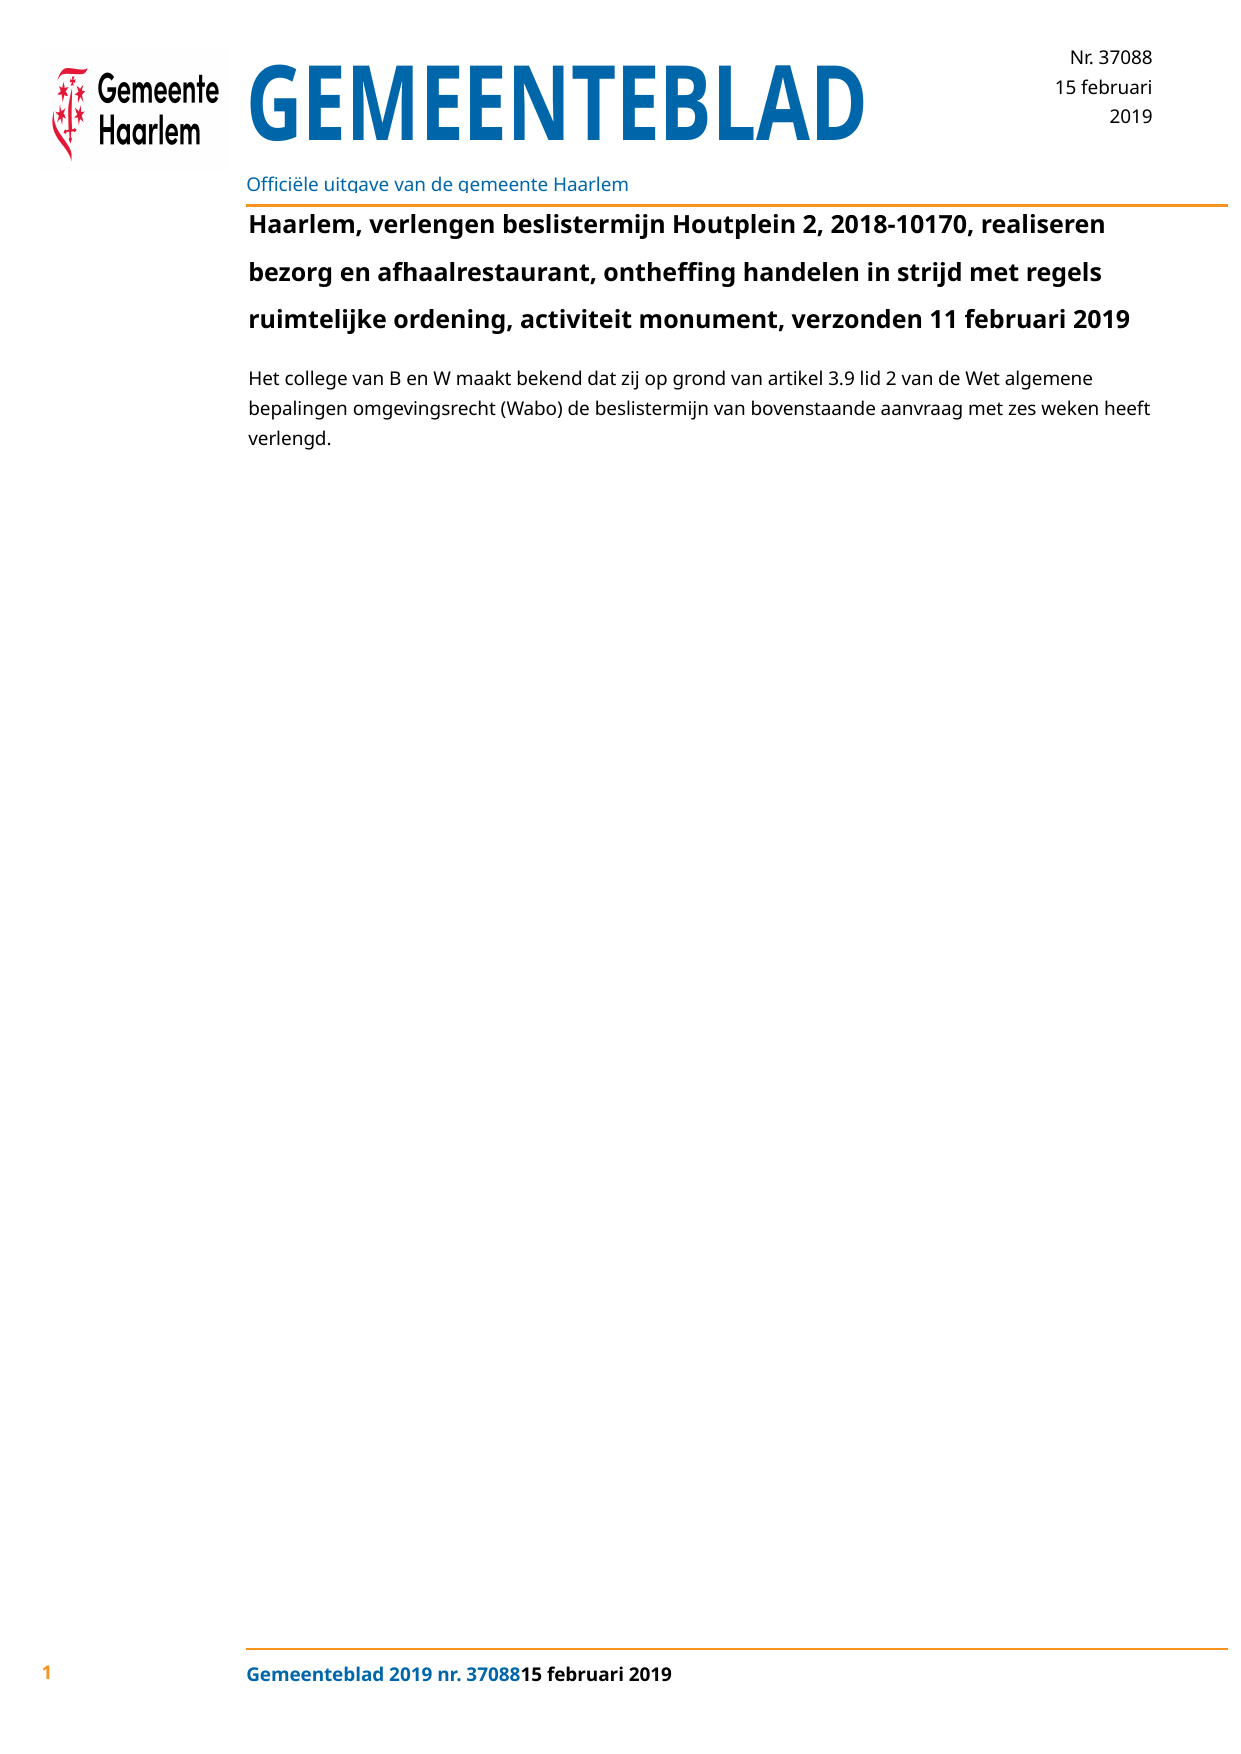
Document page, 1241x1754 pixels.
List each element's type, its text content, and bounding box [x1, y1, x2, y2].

text Haarlem, verlengen beslistermijn Houtplein 2, 2018-10170, realiseren bezorg en afhaalrestaurant, ontheffing handelen in strijd met regels ruimtelijke ordening, activiteit monument, verzonden 11 februari 2019 [248, 207, 1152, 336]
picture [41, 47, 231, 172]
text Het college van B en W maakt bekend dat zij op grond van artikel 3.9 lid 2 van de Wet algemene bepalingen omgevingsrecht (Wabo) de beslistermijn van bovenstaande aanvraag met zes weken heeft verlengd. [248, 366, 1152, 450]
